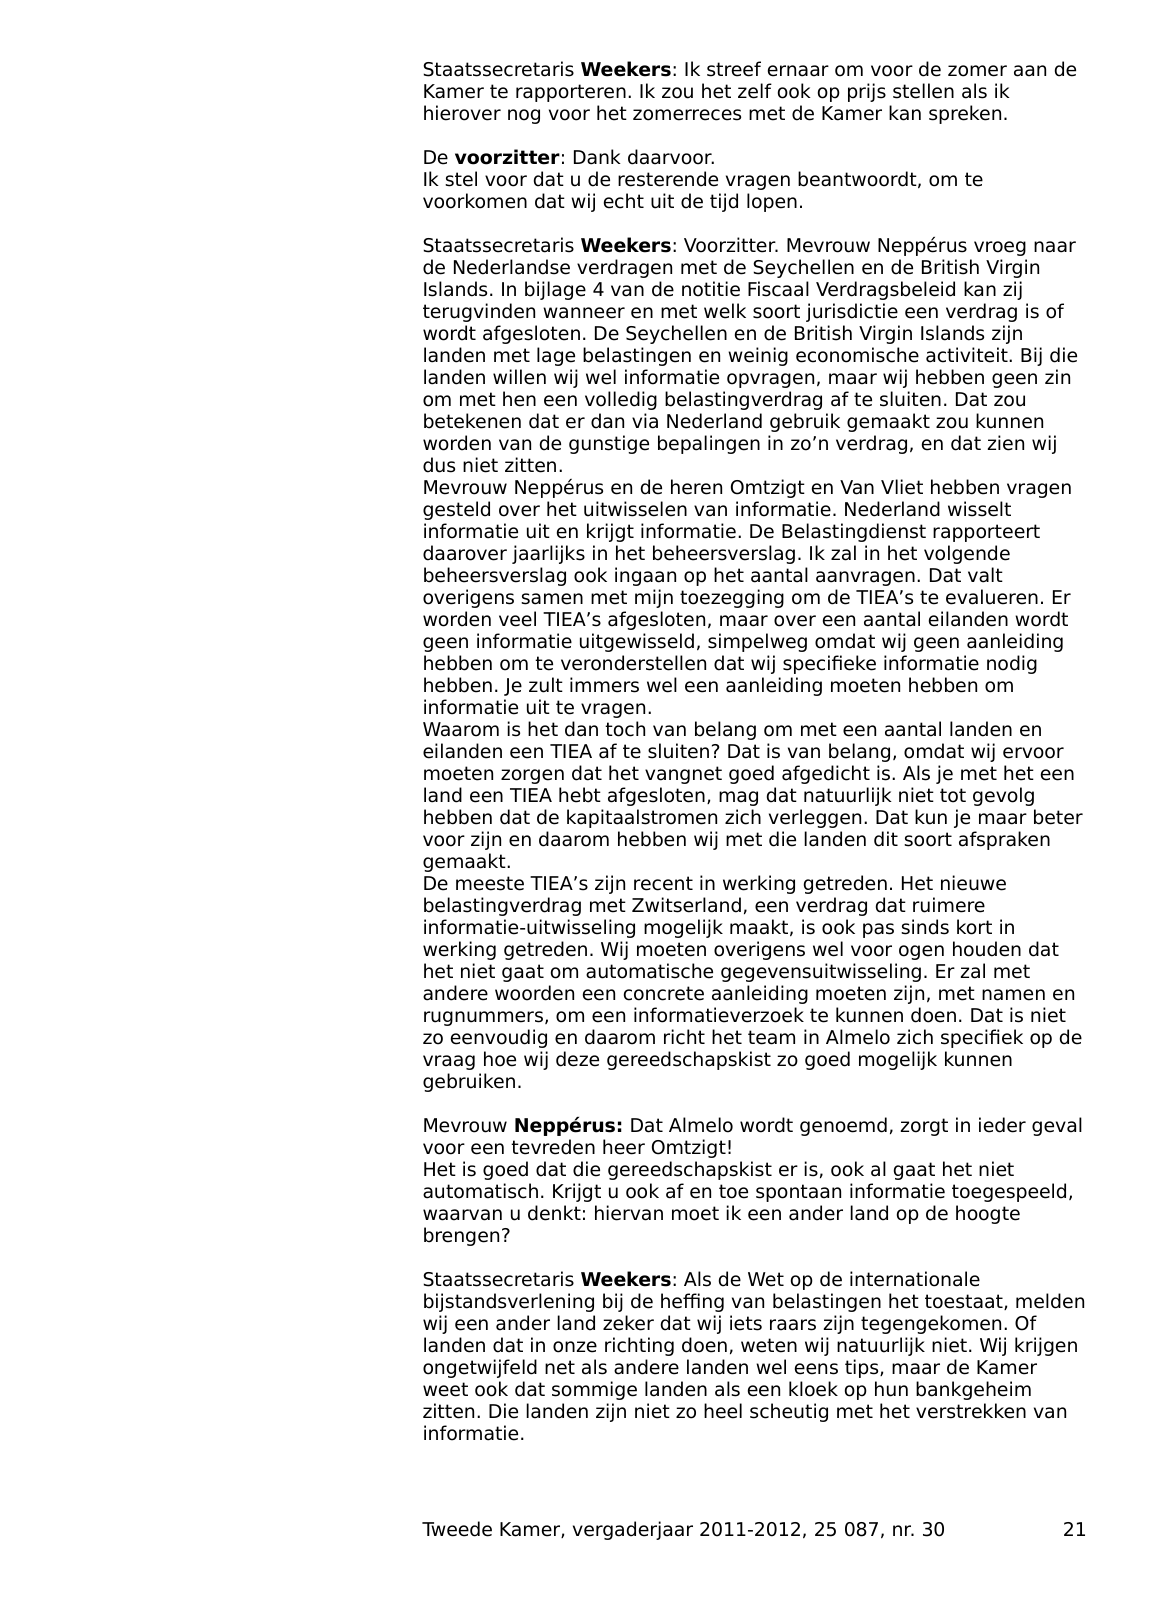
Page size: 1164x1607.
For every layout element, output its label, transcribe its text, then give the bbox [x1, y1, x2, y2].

text Mevrouw Neppérus en de heren Omtzigt en Van Vliet hebben vragen gesteld over het uitwisselen van informatie. Nederland wisselt informatie uit en krijgt informatie. De Belastingdienst rapporteert daarover jaarlijks in het beheersverslag. Ik zal in het volgende beheersverslag ook ingaan op het aantal aanvragen. Dat valt overigens samen met mijn toezegging om de TIEA’s te evalueren. Er worden veel TIEA’s afgesloten, maar over een aantal eilanden wordt geen informatie uitgewisseld, simpelweg omdat wij geen aanleiding hebben om te veronderstellen dat wij specifieke informatie nodig hebben. Je zult immers wel een aanleiding moeten hebben om informatie uit te vragen. [422, 477, 1087, 719]
text Staatssecretaris Weekers: Als de Wet op de internationale bijstandsverlening bij de heffing van belastingen het toestaat, melden wij een ander land zeker dat wij iets raars zijn tegengekomen. Of landen dat in onze richting doen, weten wij natuurlijk niet. Wij krijgen ongetwijfeld net als andere landen wel eens tips, maar de Kamer weet ook dat sommige landen als een kloek op hun bankgeheim zitten. Die landen zijn niet zo heel scheutig met het verstrekken van informatie. [422, 1269, 1087, 1444]
text Staatssecretaris Weekers: Ik streef ernaar om voor de zomer aan de Kamer te rapporteren. Ik zou het zelf ook op prijs stellen als ik hierover nog voor het zomerreces met de Kamer kan spreken. [422, 59, 1087, 125]
text Staatssecretaris Weekers: Voorzitter. Mevrouw Neppérus vroeg naar de Nederlandse verdragen met de Seychellen en de British Virgin Islands. In bijlage 4 van de notitie Fiscaal Verdragsbeleid kan zij terugvinden wanneer en met welk soort jurisdictie een verdrag is of wordt afgesloten. De Seychellen en de British Virgin Islands zijn landen met lage belastingen en weinig economische activiteit. Bij die landen willen wij wel informatie opvragen, maar wij hebben geen zin om met hen een volledig belastingverdrag af te sluiten. Dat zou betekenen dat er dan via Nederland gebruik gemaakt zou kunnen worden van de gunstige bepalingen in zo’n verdrag, en dat zien wij dus niet zitten. [422, 235, 1087, 477]
text Waarom is het dan toch van belang om met een aantal landen en eilanden een TIEA af te sluiten? Dat is van belang, omdat wij ervoor moeten zorgen dat het vangnet goed afgedicht is. Als je met het een land een TIEA hebt afgesloten, mag dat natuurlijk niet tot gevolg hebben dat de kapitaalstromen zich verleggen. Dat kun je maar beter voor zijn en daarom hebben wij met die landen dit soort afspraken gemaakt. [422, 719, 1087, 873]
text De meeste TIEA’s zijn recent in werking getreden. Het nieuwe belastingverdrag met Zwitserland, een verdrag dat ruimere informatie-uitwisseling mogelijk maakt, is ook pas sinds kort in werking getreden. Wij moeten overigens wel voor ogen houden dat het niet gaat om automatische gegevensuitwisseling. Er zal met andere woorden een concrete aanleiding moeten zijn, met namen en rugnummers, om een informatieverzoek te kunnen doen. Dat is niet zo eenvoudig en daarom richt het team in Almelo zich specifiek op de vraag hoe wij deze gereedschapskist zo goed mogelijk kunnen gebruiken. [422, 873, 1087, 1092]
text Mevrouw Neppérus: Dat Almelo wordt genoemd, zorgt in ieder geval voor een tevreden heer Omtzigt! [422, 1115, 1087, 1159]
text De voorzitter: Dank daarvoor. [422, 147, 1087, 169]
text Ik stel voor dat u de resterende vragen beantwoordt, om te voorkomen dat wij echt uit de tijd lopen. [422, 169, 1087, 213]
text Het is goed dat die gereedschapskist er is, ook al gaat het niet automatisch. Krijgt u ook af en toe spontaan informatie toegespeeld, waarvan u denkt: hiervan moet ik een ander land op de hoogte brengen? [422, 1159, 1087, 1247]
